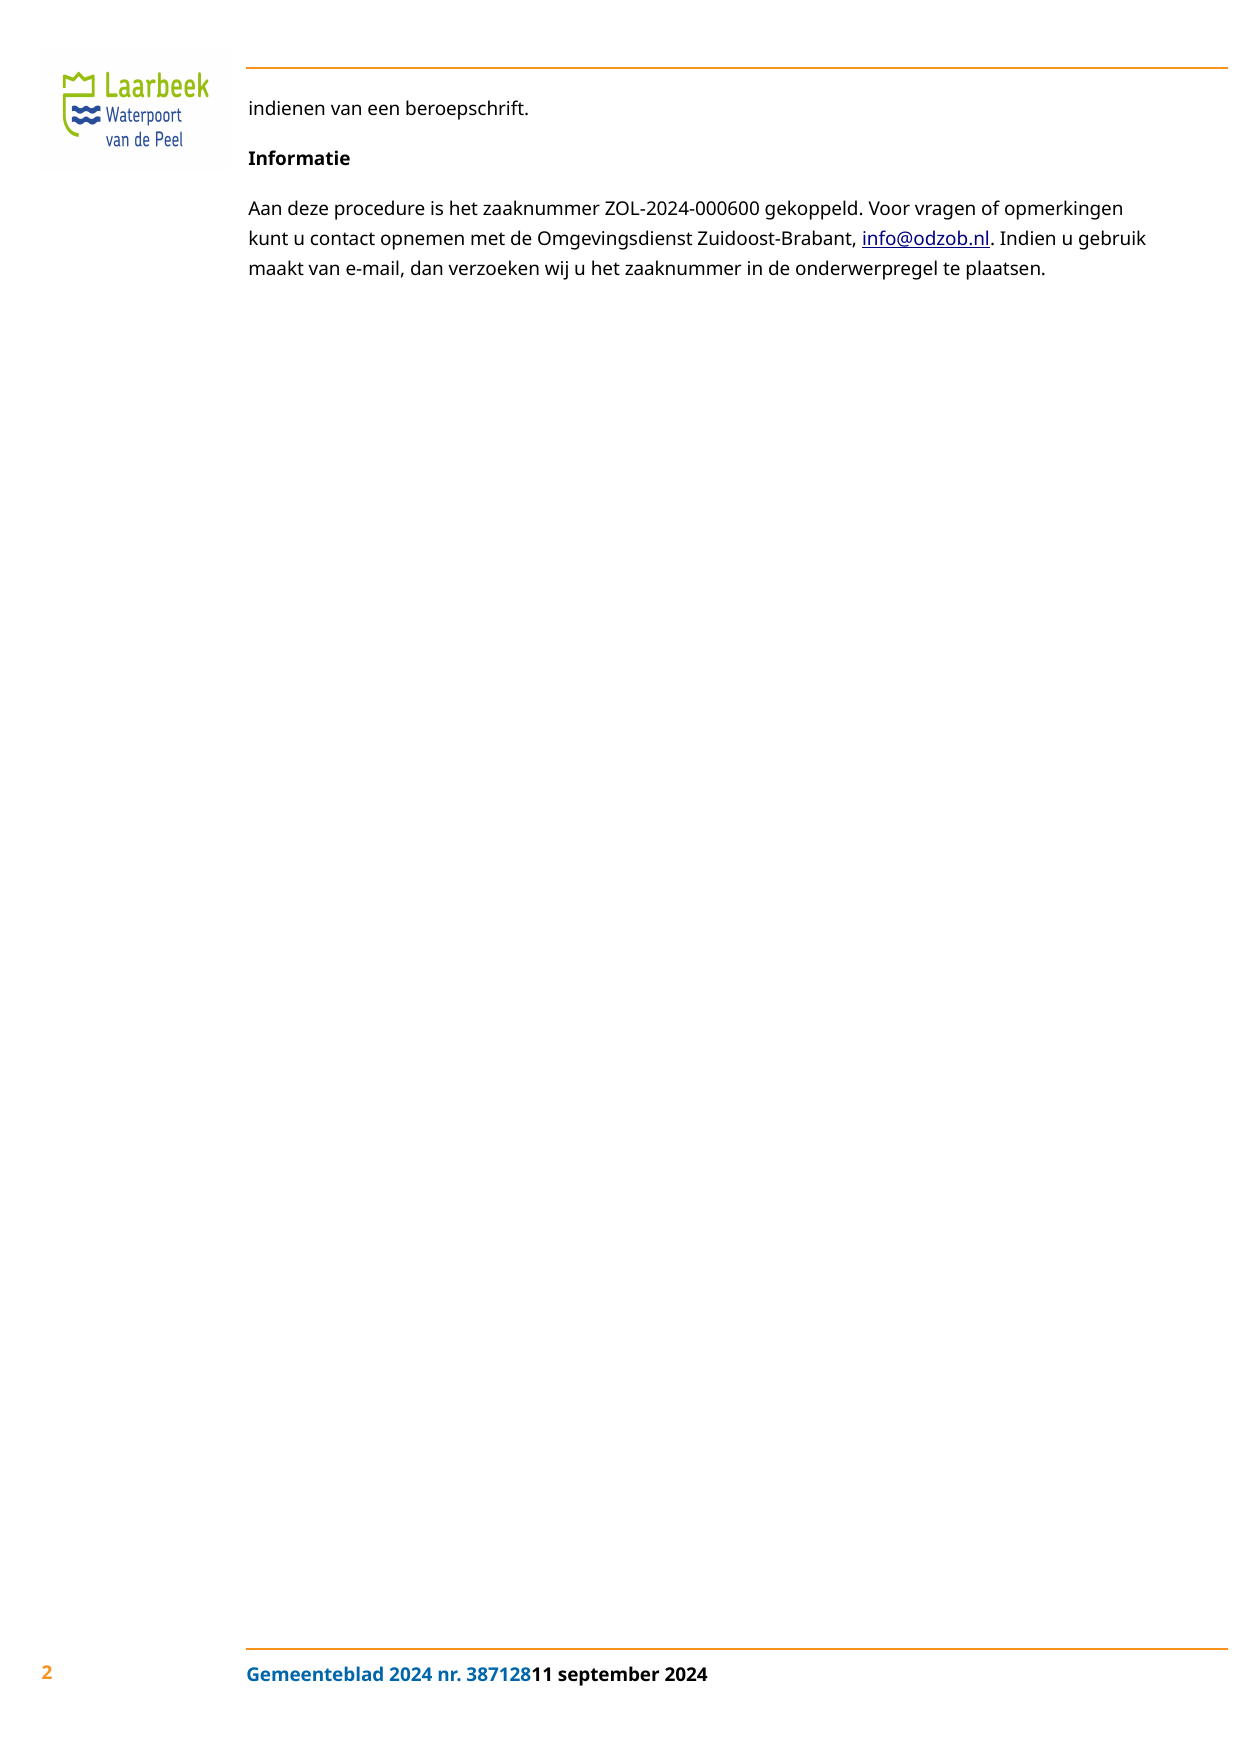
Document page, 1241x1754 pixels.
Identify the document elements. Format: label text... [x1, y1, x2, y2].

text Informatie [248, 145, 1152, 171]
text Aan deze procedure is het zaaknummer ZOL-2024-000600 gekoppeld. Voor vragen of opmerkingen kunt u contact opnemen met de Omgevingsdienst Zuidoost-Brabant, info@odzob.nl. Indien u gebruik maakt van e-mail, dan verzoeken wij u het zaaknummer in de onderwerpregel te plaatsen. [248, 196, 1152, 281]
picture [41, 47, 231, 172]
text indienen van een beroepschrift. [248, 95, 1152, 121]
